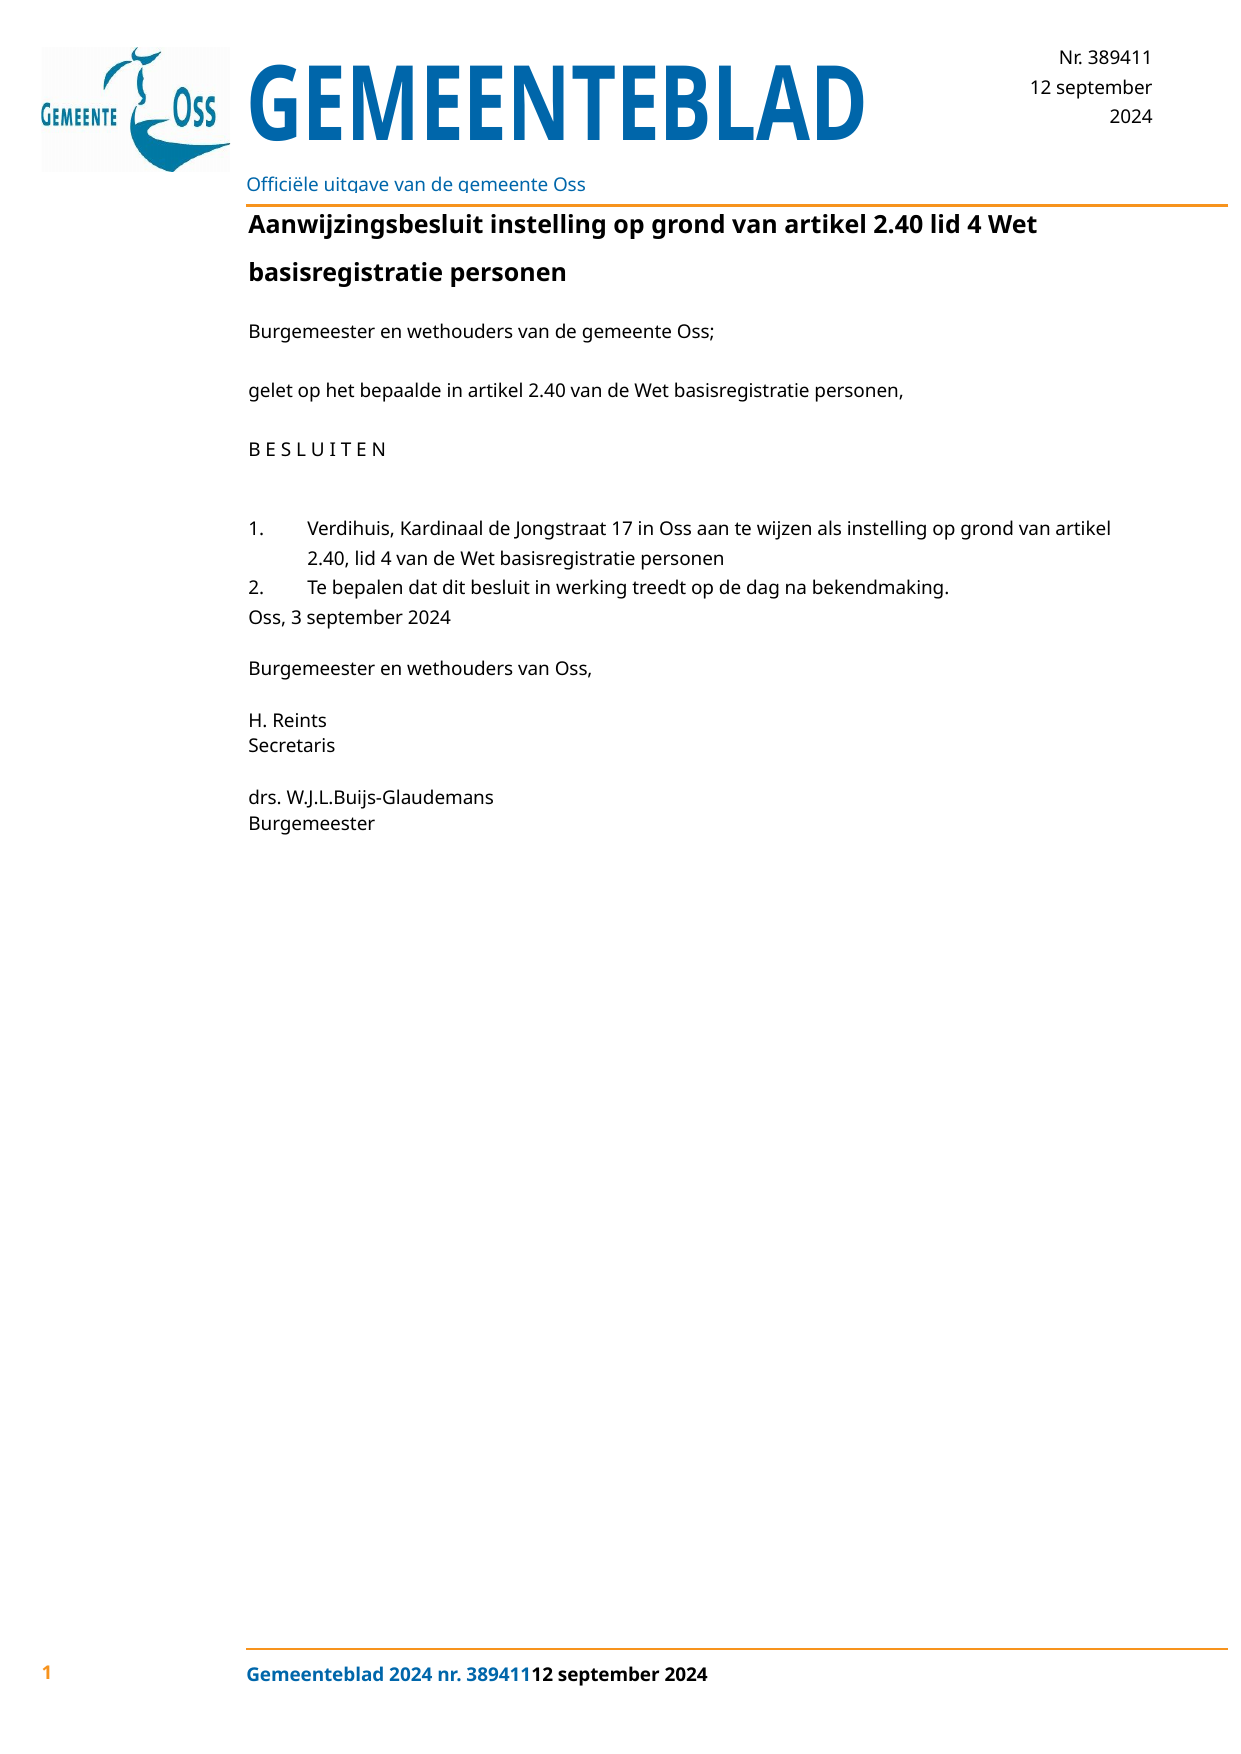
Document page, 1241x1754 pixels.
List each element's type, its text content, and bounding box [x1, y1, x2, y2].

text H. Reints [248, 707, 1152, 732]
picture [41, 47, 231, 172]
text Burgemeester en wethouders van Oss, [248, 655, 1152, 681]
list Verdihuis, Kardinaal de Jongstraat 17 in Oss aan te wijzen als instelling op grond van artikel 2.40, lid 4 van de Wet basisregistratie personen [248, 515, 1152, 570]
text B E S L U I T E N [248, 436, 1152, 462]
text Secretaris [248, 732, 1152, 758]
text Burgemeester en wethouders van de gemeente Oss; [248, 318, 1152, 344]
list Te bepalen dat dit besluit in werking treedt op de dag na bekendmaking. [248, 574, 1152, 600]
text Aanwijzingsbesluit instelling op grond van artikel 2.40 lid 4 Wet basisregistratie personen [248, 207, 1152, 288]
text gelet op het bepaalde in artikel 2.40 van de Wet basisregistratie personen, [248, 377, 1152, 403]
text drs. W.J.L.Buijs-Glaudemans [248, 784, 1152, 810]
text Burgemeester [248, 810, 1152, 835]
text Oss, 3 september 2024 [248, 604, 1152, 629]
